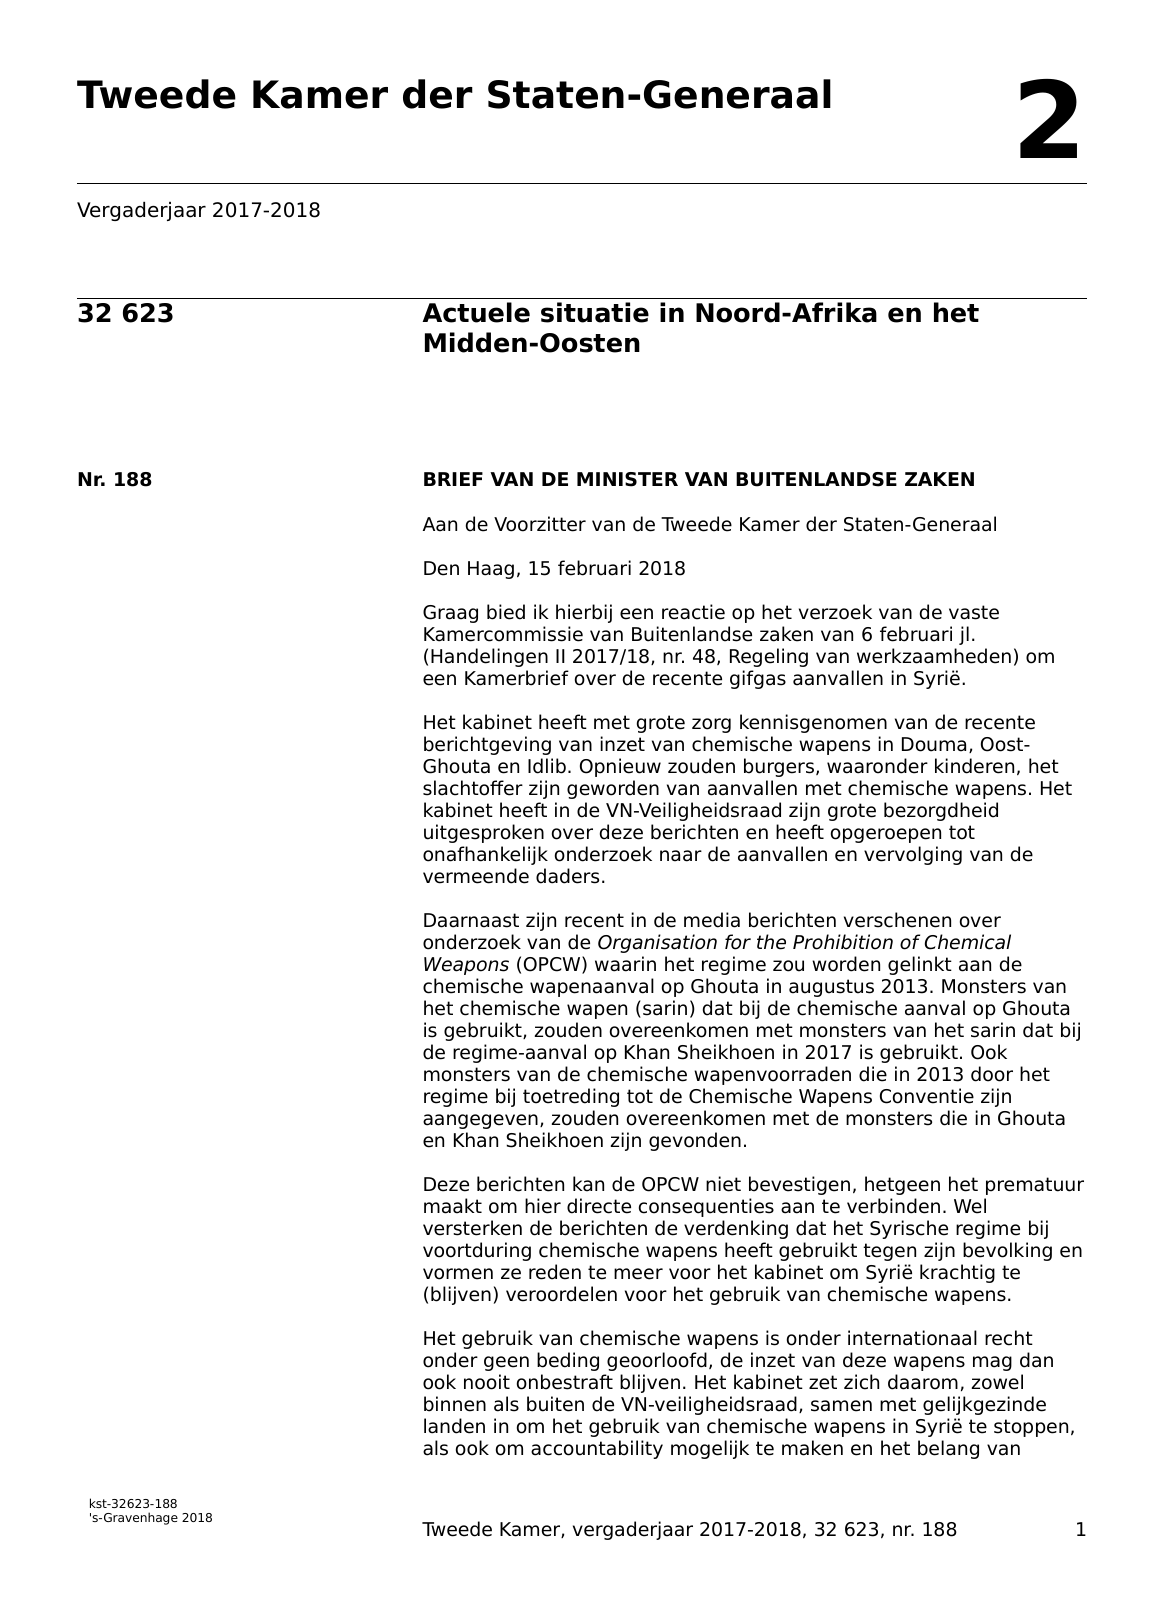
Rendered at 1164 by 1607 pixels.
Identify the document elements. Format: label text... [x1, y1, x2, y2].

text 's-Gravenhage 2018 [88, 1511, 323, 1525]
text Het gebruik van chemische wapens is onder internationaal recht onder geen beding geoorloofd, de inzet van deze wapens mag dan ook nooit onbestraft blijven. Het kabinet zet zich daarom, zowel binnen als buiten de VN-veiligheidsraad, samen met gelijkgezinde landen in om het gebruik van chemische wapens in Syrië te stoppen, als ook om accountability mogelijk te maken en het belang van [422, 1328, 1087, 1460]
table_header 2 [886, 59, 1087, 183]
text Den Haag, 15 februari 2018 [422, 558, 1087, 580]
subtitle Nr. 188 BRIEF VAN DE MINISTER VAN BUITENLANDSE ZAKEN [77, 469, 1087, 491]
subtitle 32 623 Actuele situatie in Noord-Afrika en het Midden-Oosten [77, 299, 1087, 358]
text kst-32623-188 [88, 1497, 323, 1511]
text Daarnaast zijn recent in de media berichten verschenen over onderzoek van de Organisation for the Prohibition of Chemical Weapons (OPCW) waarin het regime zou worden gelinkt aan de chemische wapenaanval op Ghouta in augustus 2013. Monsters van het chemische wapen (sarin) dat bij de chemische aanval op Ghouta is gebruikt, zouden overeenkomen met monsters van het sarin dat bij de regime-aanval op Khan Sheikhoen in 2017 is gebruikt. Ook monsters van de chemische wapenvoorraden die in 2013 door het regime bij toetreding tot de Chemische Wapens Conventie zijn aangegeven, zouden overeenkomen met de monsters die in Ghouta en Khan Sheikhoen zijn gevonden. [422, 910, 1087, 1152]
text Het kabinet heeft met grote zorg kennisgenomen van de recente berichtgeving van inzet van chemische wapens in Douma, Oost-Ghouta en Idlib. Opnieuw zouden burgers, waaronder kinderen, het slachtoffer zijn geworden van aanvallen met chemische wapens. Het kabinet heeft in de VN-Veiligheidsraad zijn grote bezorgdheid uitgesproken over deze berichten en heeft opgeroepen tot onafhankelijk onderzoek naar de aanvallen en vervolging van de vermeende daders. [422, 712, 1087, 888]
text Deze berichten kan de OPCW niet bevestigen, hetgeen het prematuur maakt om hier directe consequenties aan te verbinden. Wel versterken de berichten de verdenking dat het Syrische regime bij voortduring chemische wapens heeft gebruikt tegen zijn bevolking en vormen ze reden te meer voor het kabinet om Syrië krachtig te (blijven) veroordelen voor het gebruik van chemische wapens. [422, 1174, 1087, 1306]
text Aan de Voorzitter van de Tweede Kamer der Staten-Generaal [422, 513, 1087, 536]
table_header Tweede Kamer der Staten-Generaal [77, 59, 886, 183]
table_cell Vergaderjaar 2017-2018 [77, 184, 1087, 298]
text Graag bied ik hierbij een reactie op het verzoek van de vaste Kamercommissie van Buitenlandse zaken van 6 februari jl. (Handelingen II 2017/18, nr. 48, Regeling van werkzaamheden) om een Kamerbrief over de recente gifgas aanvallen in Syrië. [422, 602, 1087, 690]
